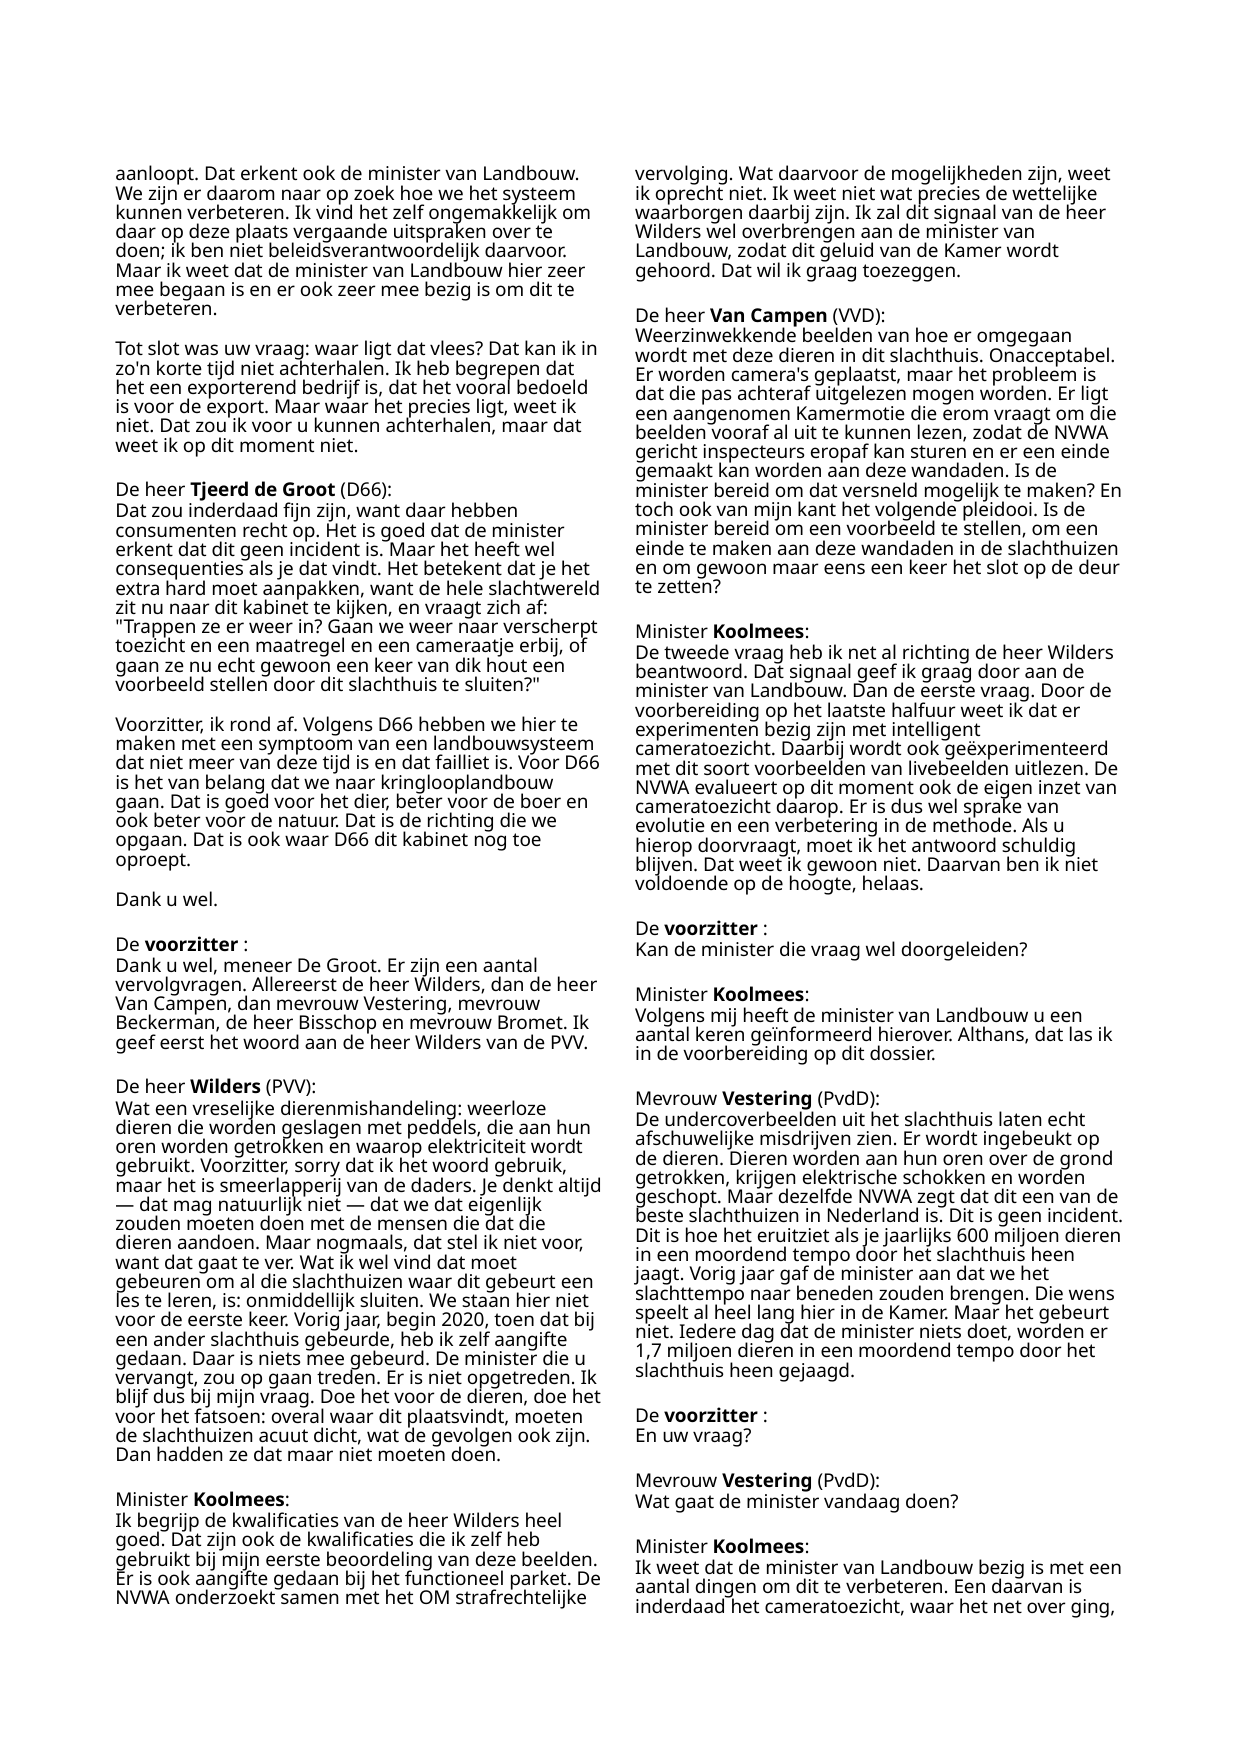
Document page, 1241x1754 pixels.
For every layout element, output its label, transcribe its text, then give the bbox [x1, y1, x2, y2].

text Dank u wel. [115, 891, 605, 910]
text Minister Koolmees: [635, 981, 1125, 1007]
text De voorzitter : [635, 1402, 1125, 1427]
text Volgens mij heeft de minister van Landbouw u een aantal keren geïnformeerd hierover. Althans, dat las ik in de voorbereiding op dit dossier. [635, 1007, 1125, 1064]
text De voorzitter : [635, 915, 1125, 941]
text De heer Van Campen (VVD): [635, 302, 1125, 327]
text Weerzinwekkende beelden van hoe er omgegaan wordt met deze dieren in dit slachthuis. Onacceptabel. Er worden camera's geplaatst, maar het probleem is dat die pas achteraf uitgelezen mogen worden. Er ligt een aangenomen Kamermotie die erom vraagt om die beelden vooraf al uit te kunnen lezen, zodat de NVWA gericht inspecteurs eropaf kan sturen en er een einde gemaakt kan worden aan deze wandaden. Is de minister bereid om dat versneld mogelijk te maken? En toch ook van mijn kant het volgende pleidooi. Is de minister bereid om een voorbeeld te stellen, om een einde te maken aan deze wandaden in de slachthuizen en om gewoon maar eens een keer het slot op de deur te zetten? [635, 327, 1125, 597]
text Dat zou inderdaad fijn zijn, want daar hebben consumenten recht op. Het is goed dat de minister erkent dat dit geen incident is. Maar het heeft wel consequenties als je dat vindt. Het betekent dat je het extra hard moet aanpakken, want de hele slachtwereld zit nu naar dit kabinet te kijken, en vraagt zich af: "Trappen ze er weer in? Gaan we weer naar verscherpt toezicht en een maatregel en een cameraatje erbij, of gaan ze nu echt gewoon een keer van dik hout een voorbeeld stellen door dit slachthuis te sluiten?" [115, 502, 605, 695]
text Minister Koolmees: [635, 618, 1125, 644]
text En uw vraag? [635, 1427, 1125, 1447]
text vervolging. Wat daarvoor de mogelijkheden zijn, weet ik oprecht niet. Ik weet niet wat precies de wettelijke waarborgen daarbij zijn. Ik zal dit signaal van de heer Wilders wel overbrengen aan de minister van Landbouw, zodat dit geluid van de Kamer wordt gehoord. Dat wil ik graag toezeggen. [635, 165, 1125, 281]
text De undercoverbeelden uit het slachthuis laten echt afschuwelijke misdrijven zien. Er wordt ingebeukt op de dieren. Dieren worden aan hun oren over de grond getrokken, krijgen elektrische schokken en worden geschopt. Maar dezelfde NVWA zegt dat dit een van de beste slachthuizen in Nederland is. Dit is geen incident. Dit is hoe het eruitziet als je jaarlijks 600 miljoen dieren in een moordend tempo door het slachthuis heen jaagt. Vorig jaar gaf de minister aan dat we het slachttempo naar beneden zouden brengen. Die wens speelt al heel lang hier in de Kamer. Maar het gebeurt niet. Iedere dag dat de minister niets doet, worden er 1,7 miljoen dieren in een moordend tempo door het slachthuis heen gejaagd. [635, 1111, 1125, 1381]
text Kan de minister die vraag wel doorgeleiden? [635, 941, 1125, 960]
text Mevrouw Vestering (PvdD): [635, 1468, 1125, 1493]
text De tweede vraag heb ik net al richting de heer Wilders beantwoord. Dat signaal geef ik graag door aan de minister van Landbouw. Dan de eerste vraag. Door de voorbereiding op het laatste halfuur weet ik dat er experimenten bezig zijn met intelligent cameratoezicht. Daarbij wordt ook geëxperimenteerd met dit soort voorbeelden van livebeelden uitlezen. De NVWA evalueert op dit moment ook de eigen inzet van cameratoezicht daarop. Er is dus wel sprake van evolutie en een verbetering in de methode. Als u hierop doorvraagt, moet ik het antwoord schuldig blijven. Dat weet ik gewoon niet. Daarvan ben ik niet voldoende op de hoogte, helaas. [635, 644, 1125, 894]
text Minister Koolmees: [115, 1486, 605, 1512]
text Dank u wel, meneer De Groot. Er zijn een aantal vervolgvragen. Allereerst de heer Wilders, dan de heer Van Campen, dan mevrouw Vestering, mevrouw Beckerman, de heer Bisschop en mevrouw Bromet. Ik geef eerst het woord aan de heer Wilders van de PVV. [115, 957, 605, 1053]
text Ik weet dat de minister van Landbouw bezig is met een aantal dingen om dit te verbeteren. Een daarvan is inderdaad het cameratoezicht, waar het net over ging, [635, 1559, 1125, 1617]
text Ik begrijp de kwalificaties van de heer Wilders heel goed. Dat zijn ook de kwalificaties die ik zelf heb gebruikt bij mijn eerste beoordeling van deze beelden. Er is ook aangifte gedaan bij het functioneel parket. De NVWA onderzoekt samen met het OM strafrechtelijke [115, 1512, 605, 1608]
text aanloopt. Dat erkent ook de minister van Landbouw. We zijn er daarom naar op zoek hoe we het systeem kunnen verbeteren. Ik vind het zelf ongemakkelijk om daar op deze plaats vergaande uitspraken over te doen; ik ben niet beleidsverantwoordelijk daarvoor. Maar ik weet dat de minister van Landbouw hier zeer mee begaan is en er ook zeer mee bezig is om dit te verbeteren. [115, 165, 605, 319]
text Mevrouw Vestering (PvdD): [635, 1085, 1125, 1111]
text De heer Wilders (PVV): [115, 1074, 605, 1099]
text Wat gaat de minister vandaag doen? [635, 1493, 1125, 1513]
text Voorzitter, ik rond af. Volgens D66 hebben we hier te maken met een symptoom van een landbouwsysteem dat niet meer van deze tijd is en dat failliet is. Voor D66 is het van belang dat we naar kringlooplandbouw gaan. Dat is goed voor het dier, beter voor de boer en ook beter voor de natuur. Dat is de richting die we opgaan. Dat is ook waar D66 dit kabinet nog toe oproept. [115, 716, 605, 870]
text Minister Koolmees: [635, 1533, 1125, 1559]
text Tot slot was uw vraag: waar ligt dat vlees? Dat kan ik in zo'n korte tijd niet achterhalen. Ik heb begrepen dat het een exporterend bedrijf is, dat het vooral bedoeld is voor de export. Maar waar het precies ligt, weet ik niet. Dat zou ik voor u kunnen achterhalen, maar dat weet ik op dit moment niet. [115, 340, 605, 456]
text Wat een vreselijke dierenmishandeling: weerloze dieren die worden geslagen met peddels, die aan hun oren worden getrokken en waarop elektriciteit wordt gebruikt. Voorzitter, sorry dat ik het woord gebruik, maar het is smeerlapperij van de daders. Je denkt altijd — dat mag natuurlijk niet — dat we dat eigenlijk zouden moeten doen met de mensen die dat die dieren aandoen. Maar nogmaals, dat stel ik niet voor, want dat gaat te ver. Wat ik wel vind dat moet gebeuren om al die slachthuizen waar dit gebeurt een les te leren, is: onmiddellijk sluiten. We staan hier niet voor de eerste keer. Vorig jaar, begin 2020, toen dat bij een ander slachthuis gebeurde, heb ik zelf aangifte gedaan. Daar is niets mee gebeurd. De minister die u vervangt, zou op gaan treden. Er is niet opgetreden. Ik blijf dus bij mijn vraag. Doe het voor de dieren, doe het voor het fatsoen: overal waar dit plaatsvindt, moeten de slachthuizen acuut dicht, wat de gevolgen ook zijn. Dan hadden ze dat maar niet moeten doen. [115, 1099, 605, 1466]
text De heer Tjeerd de Groot (D66): [115, 477, 605, 502]
text De voorzitter : [115, 931, 605, 957]
